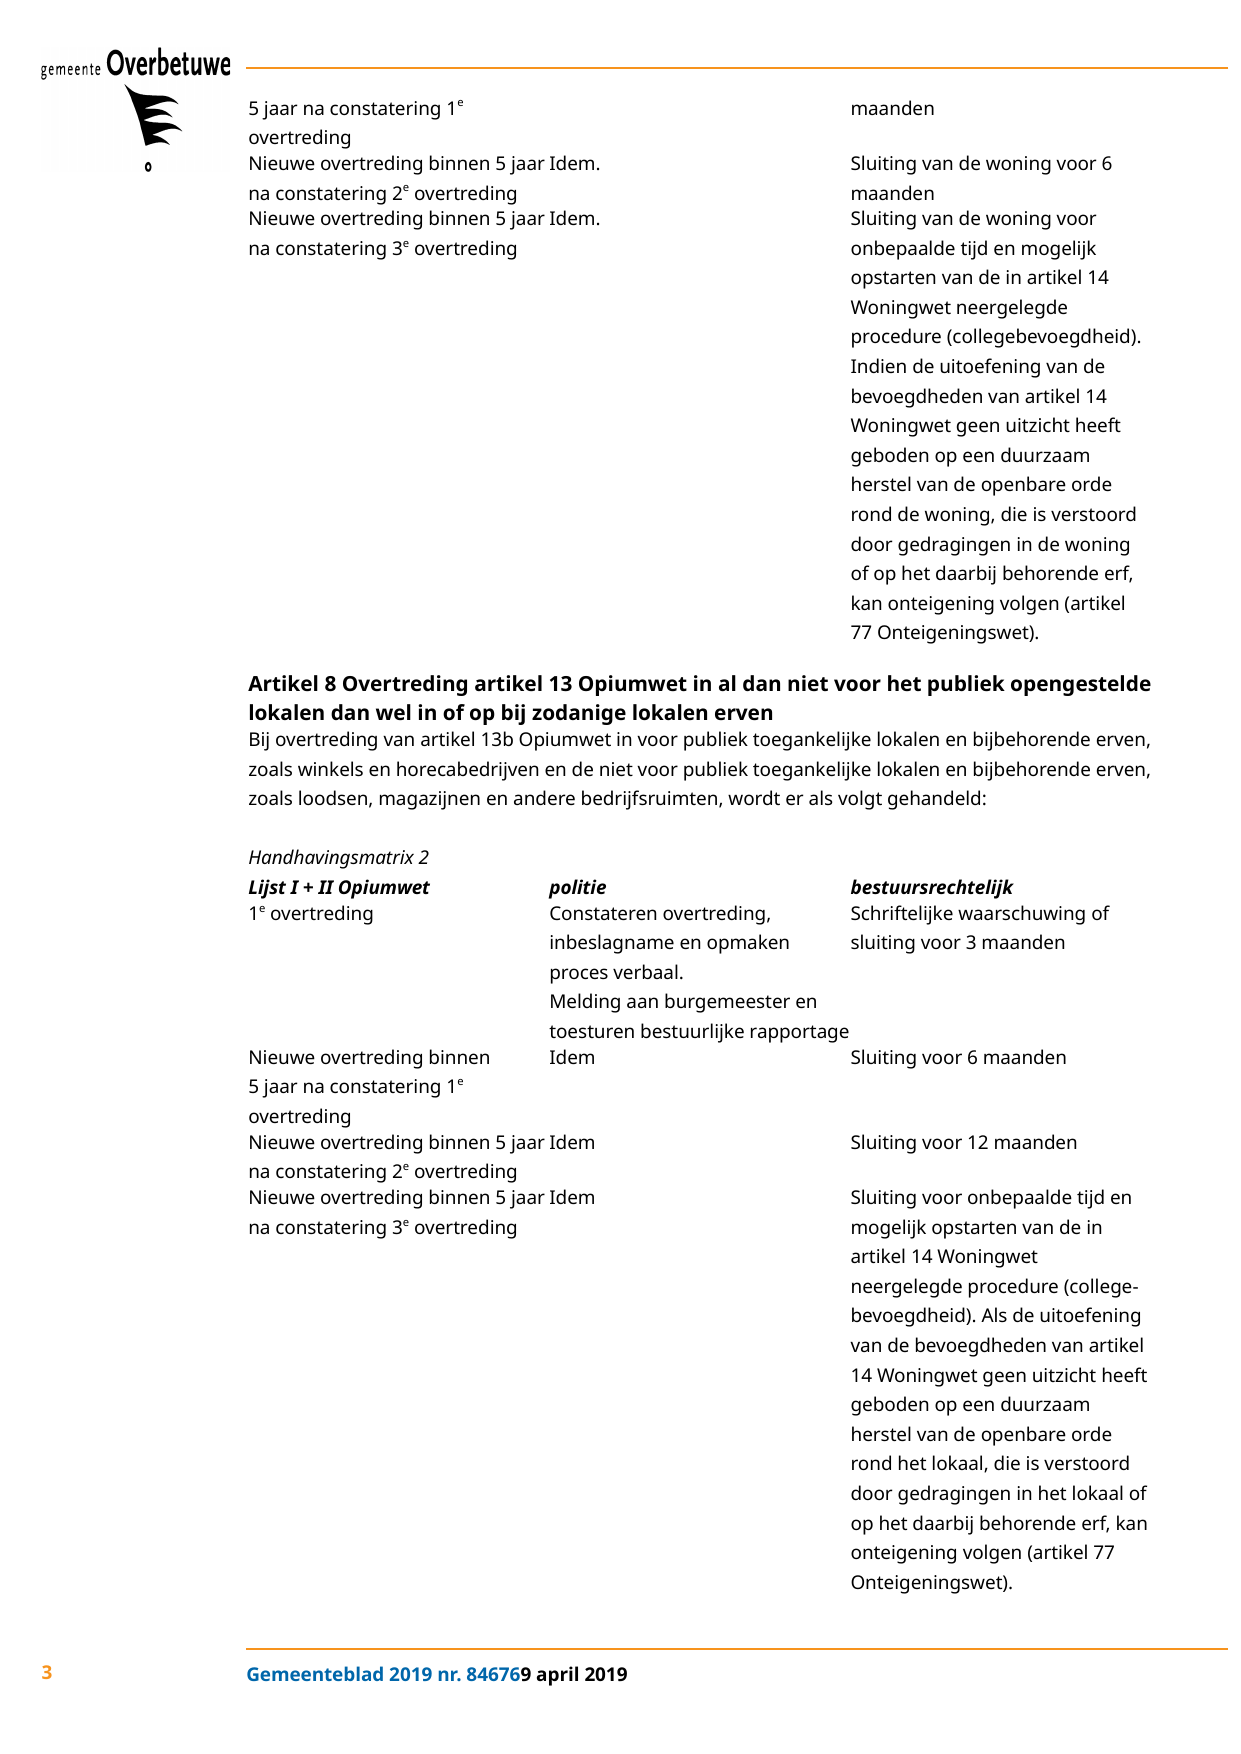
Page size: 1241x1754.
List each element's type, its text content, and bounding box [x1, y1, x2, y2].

table_cell Nieuwe overtreding binnen 5 jaar na constatering 3e overtreding [248, 1184, 549, 1594]
table_cell Sluiting voor 6 maanden [850, 1044, 1152, 1129]
table_cell 1e overtreding [248, 900, 549, 1044]
table_cell Constateren overtreding, inbeslagname en opmaken proces verbaal. Melding aan burgemeester en toesturen bestuurlijke rapportage [549, 900, 850, 1044]
table_cell maanden [850, 95, 1152, 150]
table_cell 5 jaar na constatering 1e overtreding [248, 95, 549, 150]
table_cell Nieuwe overtreding binnen 5 jaar na constatering 3e overtreding [248, 205, 549, 645]
picture [41, 47, 231, 172]
table_header bestuursrechtelijk [850, 874, 1152, 900]
text Bij overtreding van artikel 13b Opiumwet in voor publiek toegankelijke lokalen en bijbehorende erven, zoals winkels en horecabedrijven en de niet voor publiek toegankelijke lokalen en bijbehorende erven, zoals loodsen, magazijnen en andere bedrijfsruimten, wordt er als volgt gehandeld: [248, 726, 1152, 811]
table_cell Sluiting voor onbepaalde tijd en mogelijk opstarten van de in artikel 14 Woningwet neergelegde procedure (college-bevoegdheid). Als de uitoefening van de bevoegdheden van artikel 14 Woningwet geen uitzicht heeft geboden op een duurzaam herstel van de openbare orde rond het lokaal, die is verstoord door gedragingen in het lokaal of op het daarbij behorende erf, kan onteigening volgen (artikel 77 Onteigeningswet). [850, 1184, 1152, 1594]
table_cell Nieuwe overtreding binnen 5 jaar na constatering 1e overtreding [248, 1044, 549, 1129]
table_cell Idem [549, 1184, 850, 1594]
table_cell Sluiting voor 12 maanden [850, 1129, 1152, 1184]
table_cell Idem. [549, 205, 850, 645]
table_cell Idem [549, 1129, 850, 1184]
table_cell Sluiting van de woning voor onbepaalde tijd en mogelijk opstarten van de in artikel 14 Woningwet neergelegde procedure (collegebevoegdheid). Indien de uitoefening van de bevoegdheden van artikel 14 Woningwet geen uitzicht heeft geboden op een duurzaam herstel van de openbare orde rond de woning, die is verstoord door gedragingen in de woning of op het daarbij behorende erf, kan onteigening volgen (artikel 77 Onteigeningswet). [850, 205, 1152, 645]
table_cell Idem [549, 1044, 850, 1129]
text Artikel 8 Overtreding artikel 13 Opiumwet in al dan niet voor het publiek opengestelde lokalen dan wel in of op bij zodanige lokalen erven [248, 669, 1152, 726]
table_cell Idem. [549, 150, 850, 205]
table_cell Nieuwe overtreding binnen 5 jaar na constatering 2e overtreding [248, 150, 549, 205]
table_header Lijst I + II Opiumwet [248, 874, 549, 900]
table_cell Nieuwe overtreding binnen 5 jaar na constatering 2e overtreding [248, 1129, 549, 1184]
table_cell Schriftelijke waarschuwing of sluiting voor 3 maanden [850, 900, 1152, 1044]
table_header politie [549, 874, 850, 900]
table_cell [549, 95, 850, 150]
text Handhavingsmatrix 2 [248, 844, 1152, 870]
table_cell Sluiting van de woning voor 6 maanden [850, 150, 1152, 205]
